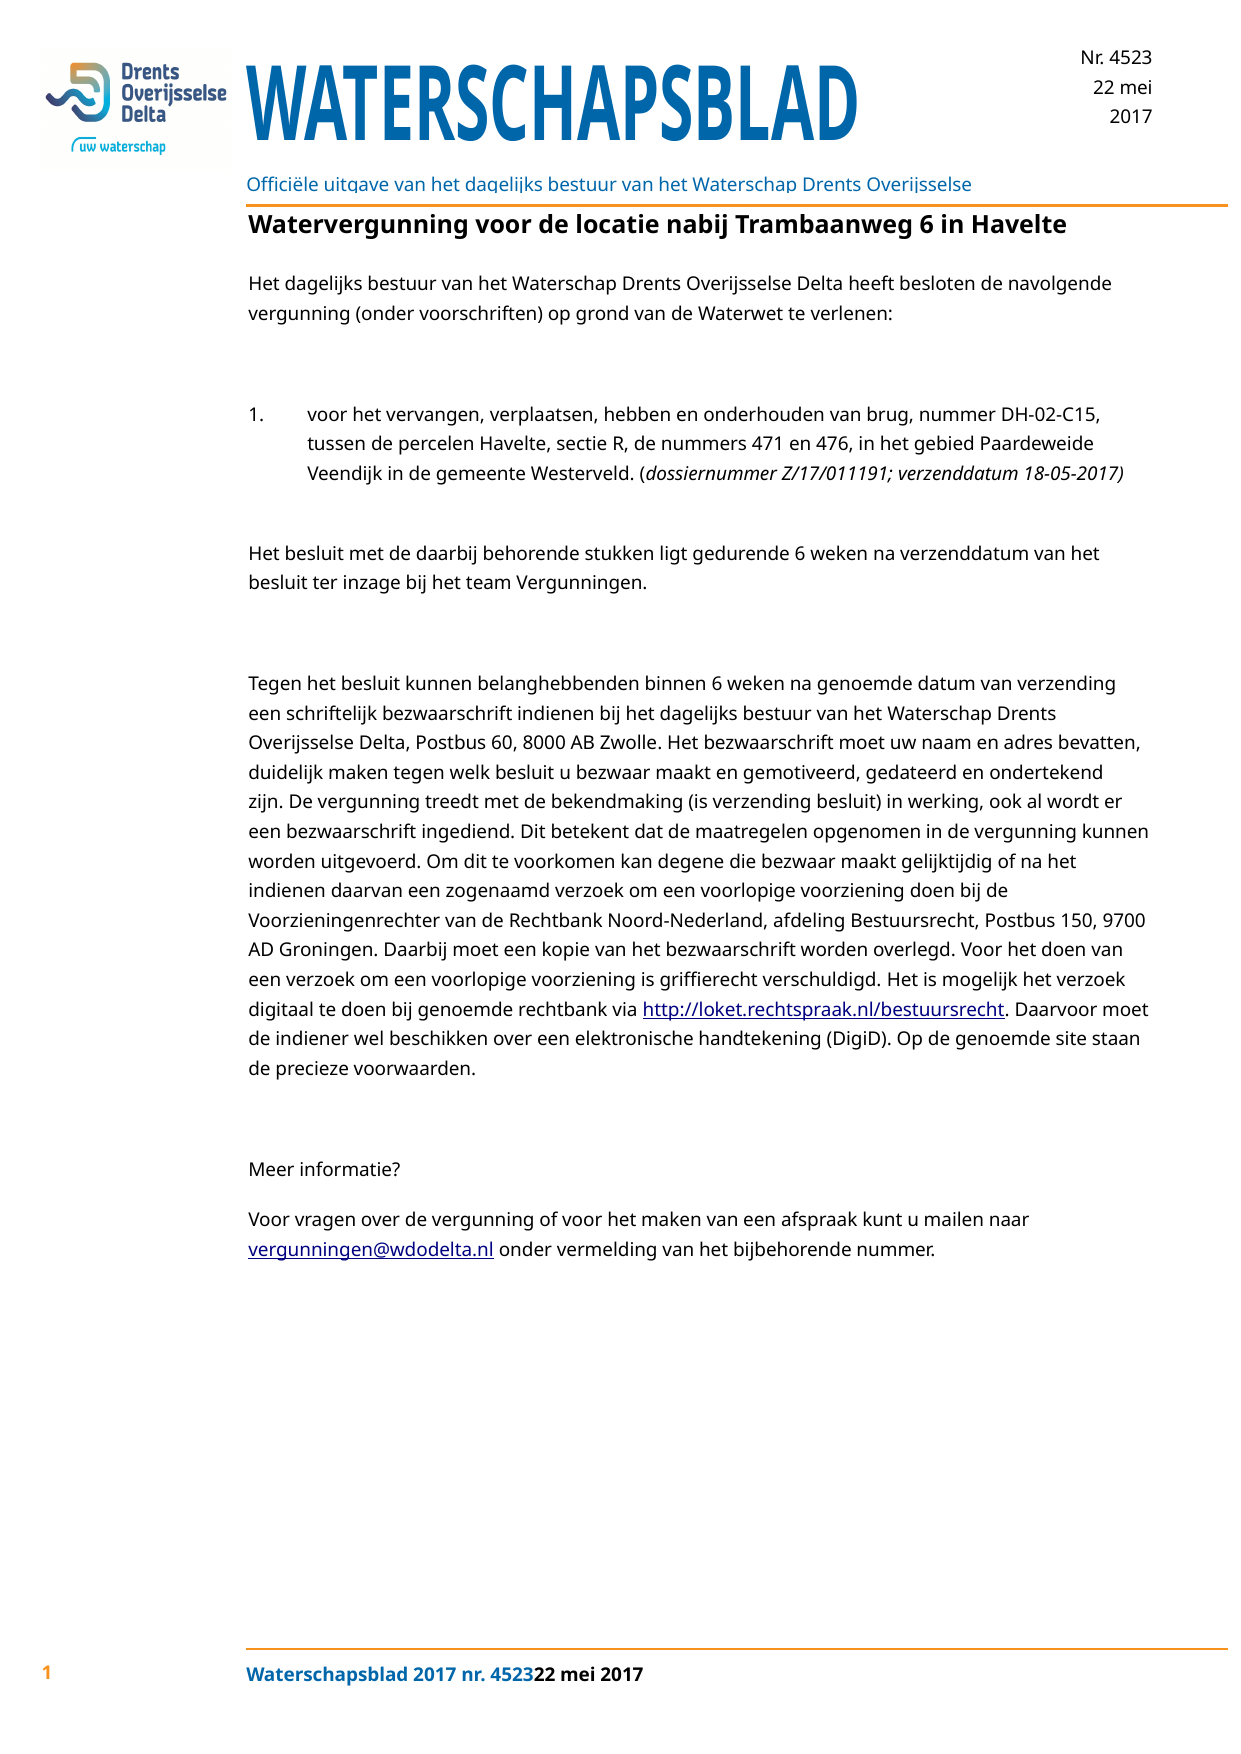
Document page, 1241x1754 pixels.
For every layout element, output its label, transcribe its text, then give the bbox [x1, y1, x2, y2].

picture [41, 47, 231, 172]
text Watervergunning voor de locatie nabij Trambaanweg 6 in Havelte [248, 207, 1152, 241]
text Tegen het besluit kunnen belanghebbenden binnen 6 weken na genoemde datum van verzending een schriftelijk bezwaarschrift indienen bij het dagelijks bestuur van het Waterschap Drents Overijsselse Delta, Postbus 60, 8000 AB Zwolle. Het bezwaarschrift moet uw naam en adres bevatten, duidelijk maken tegen welk besluit u bezwaar maakt en gemotiveerd, gedateerd en ondertekend zijn. De vergunning treedt met de bekendmaking (is verzending besluit) in werking, ook al wordt er een bezwaarschrift ingediend. Dit betekent dat de maatregelen opgenomen in de vergunning kunnen worden uitgevoerd. Om dit te voorkomen kan degene die bezwaar maakt gelijktijdig of na het indienen daarvan een zogenaamd verzoek om een voorlopige voorziening doen bij de Voorzieningenrechter van de Rechtbank Noord-Nederland, afdeling Bestuursrecht, Postbus 150, 9700 AD Groningen. Daarbij moet een kopie van het bezwaarschrift worden overlegd. Voor het doen van een verzoek om een voorlopige voorziening is griffierecht verschuldigd. Het is mogelijk het verzoek digitaal te doen bij genoemde rechtbank via http://loket.rechtspraak.nl/bestuursrecht. Daarvoor moet de indiener wel beschikken over een elektronische handtekening (DigiD). Op de genoemde site staan de precieze voorwaarden. [248, 670, 1152, 1081]
text Voor vragen over de vergunning of voor het maken van een afspraak kunt u mailen naar vergunningen@wdodelta.nl onder vermelding van het bijbehorende nummer. [248, 1206, 1152, 1261]
list voor het vervangen, verplaatsen, hebben en onderhouden van brug, nummer DH-02-C15, tussen de percelen Havelte, sectie R, de nummers 471 en 476, in het gebied Paardeweide Veendijk in de gemeente Westerveld. (dossiernummer Z/17/011191; verzenddatum 18-05-2017) [248, 401, 1152, 486]
text Meer informatie? [248, 1156, 1152, 1181]
text Het dagelijks bestuur van het Waterschap Drents Overijsselse Delta heeft besloten de navolgende vergunning (onder voorschriften) op grond van de Waterwet te verlenen: [248, 270, 1152, 326]
text Het besluit met de daarbij behorende stukken ligt gedurende 6 weken na verzenddatum van het besluit ter inzage bij het team Vergunningen. [248, 540, 1152, 595]
